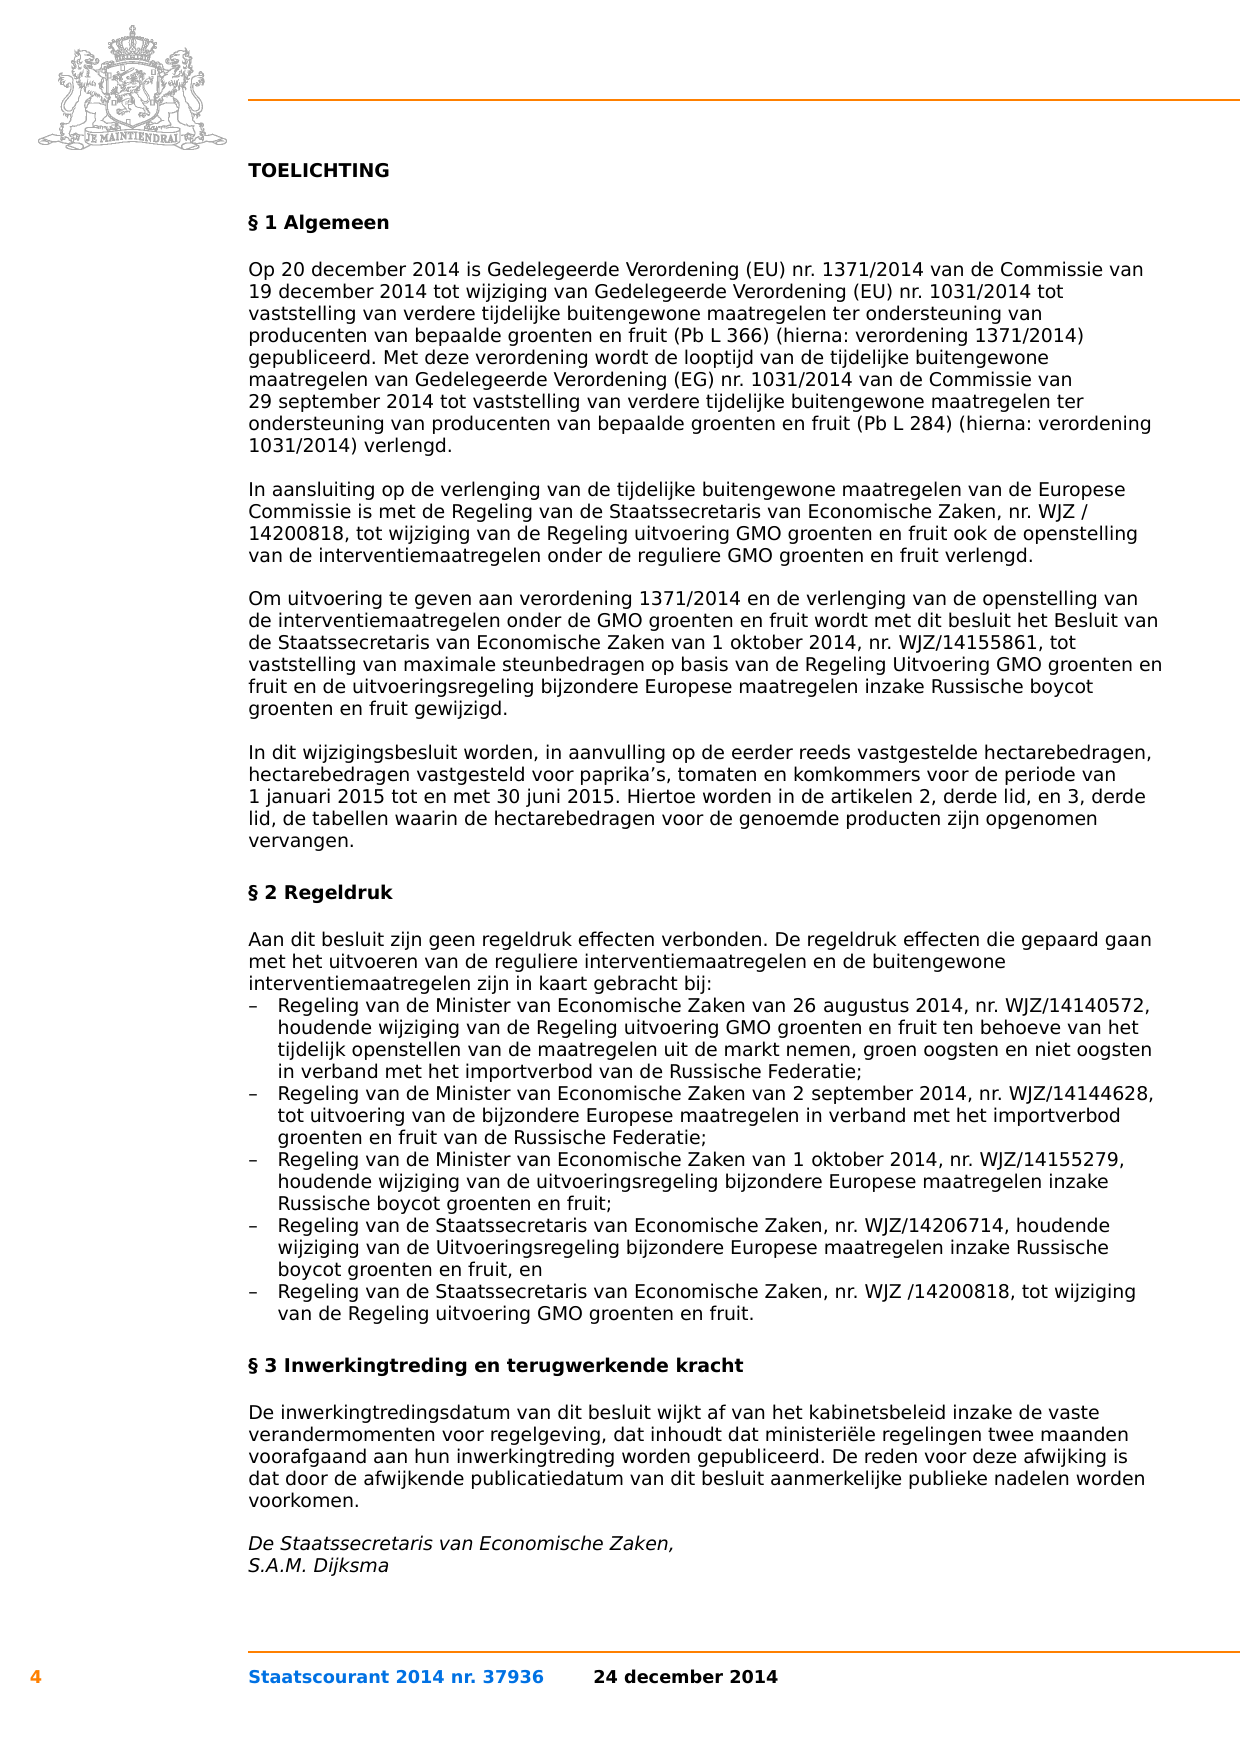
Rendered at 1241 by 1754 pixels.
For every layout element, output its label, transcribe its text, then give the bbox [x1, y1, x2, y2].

text Om uitvoering te geven aan verordening 1371/2014 en de verlenging van de openstelling van de interventiemaatregelen onder de GMO groenten en fruit wordt met dit besluit het Besluit van de Staatssecretaris van Economische Zaken van 1 oktober 2014, nr. WJZ/14155861, tot vaststelling van maximale steunbedragen op basis van de Regeling Uitvoering GMO groenten en fruit en de uitvoeringsregeling bijzondere Europese maatregelen inzake Russische boycot groenten en fruit gewijzigd. [248, 588, 1163, 720]
text – Regeling van de Staatssecretaris van Economische Zaken, nr. WJZ /14200818, tot wijziging van de Regeling uitvoering GMO groenten en fruit. [248, 1281, 1163, 1324]
subtitle § 2 Regeldruk [248, 882, 1163, 904]
text In aansluiting op de verlenging van de tijdelijke buitengewone maatregelen van de Europese Commissie is met de Regeling van de Staatssecretaris van Economische Zaken, nr. WJZ / 14200818, tot wijziging van de Regeling uitvoering GMO groenten en fruit ook de openstelling van de interventiemaatregelen onder de reguliere GMO groenten en fruit verlengd. [248, 478, 1163, 566]
text – Regeling van de Minister van Economische Zaken van 1 oktober 2014, nr. WJZ/14155279, houdende wijziging van de uitvoeringsregeling bijzondere Europese maatregelen inzake Russische boycot groenten en fruit; [248, 1149, 1163, 1215]
text – Regeling van de Minister van Economische Zaken van 2 september 2014, nr. WJZ/14144628, tot uitvoering van de bijzondere Europese maatregelen in verband met het importverbod groenten en fruit van de Russische Federatie; [248, 1083, 1163, 1149]
text De inwerkingtredingsdatum van dit besluit wijkt af van het kabinetsbeleid inzake de vaste verandermomenten voor regelgeving, dat inhoudt dat ministeriële regelingen twee maanden voorafgaand aan hun inwerkingtreding worden gepubliceerd. De reden voor deze afwijking is dat door de afwijkende publicatiedatum van dit besluit aanmerkelijke publieke nadelen worden voorkomen. [248, 1402, 1163, 1511]
text In dit wijzigingsbesluit worden, in aanvulling op de eerder reeds vastgestelde hectarebedragen, hectarebedragen vastgesteld voor paprika’s, tomaten en komkommers voor de periode van 1 januari 2015 tot en met 30 juni 2015. Hiertoe worden in de artikelen 2, derde lid, en 3, derde lid, de tabellen waarin de hectarebedragen voor de genoemde producten zijn opgenomen vervangen. [248, 742, 1163, 852]
text De Staatssecretaris van Economische Zaken, S.A.M. Dijksma [248, 1533, 1163, 1577]
text – Regeling van de Minister van Economische Zaken van 26 augustus 2014, nr. WJZ/14140572, houdende wijziging van de Regeling uitvoering GMO groenten en fruit ten behoeve van het tijdelijk openstellen van de maatregelen uit de markt nemen, groen oogsten en niet oogsten in verband met het importverbod van de Russische Federatie; [248, 995, 1163, 1083]
text Aan dit besluit zijn geen regeldruk effecten verbonden. De regeldruk effecten die gepaard gaan met het uitvoeren van de reguliere interventiemaatregelen en de buitengewone interventiemaatregelen zijn in kaart gebracht bij: [248, 929, 1163, 995]
subtitle § 1 Algemeen [248, 212, 1163, 234]
text – Regeling van de Staatssecretaris van Economische Zaken, nr. WJZ/14206714, houdende wijziging van de Uitvoeringsregeling bijzondere Europese maatregelen inzake Russische boycot groenten en fruit, en [248, 1215, 1163, 1281]
subtitle TOELICHTING [248, 160, 1163, 182]
subtitle § 3 Inwerkingtreding en terugwerkende kracht [248, 1354, 1163, 1377]
text Op 20 december 2014 is Gedelegeerde Verordening (EU) nr. 1371/2014 van de Commissie van 19 december 2014 tot wijziging van Gedelegeerde Verordening (EU) nr. 1031/2014 tot vaststelling van verdere tijdelijke buitengewone maatregelen ter ondersteuning van producenten van bepaalde groenten en fruit (Pb L 366) (hierna: verordening 1371/2014) gepubliceerd. Met deze verordening wordt de looptijd van de tijdelijke buitengewone maatregelen van Gedelegeerde Verordening (EG) nr. 1031/2014 van de Commissie van 29 september 2014 tot vaststelling van verdere tijdelijke buitengewone maatregelen ter ondersteuning van producenten van bepaalde groenten en fruit (Pb L 284) (hierna: verordening 1031/2014) verlengd. [248, 259, 1163, 457]
picture [38, 25, 227, 150]
